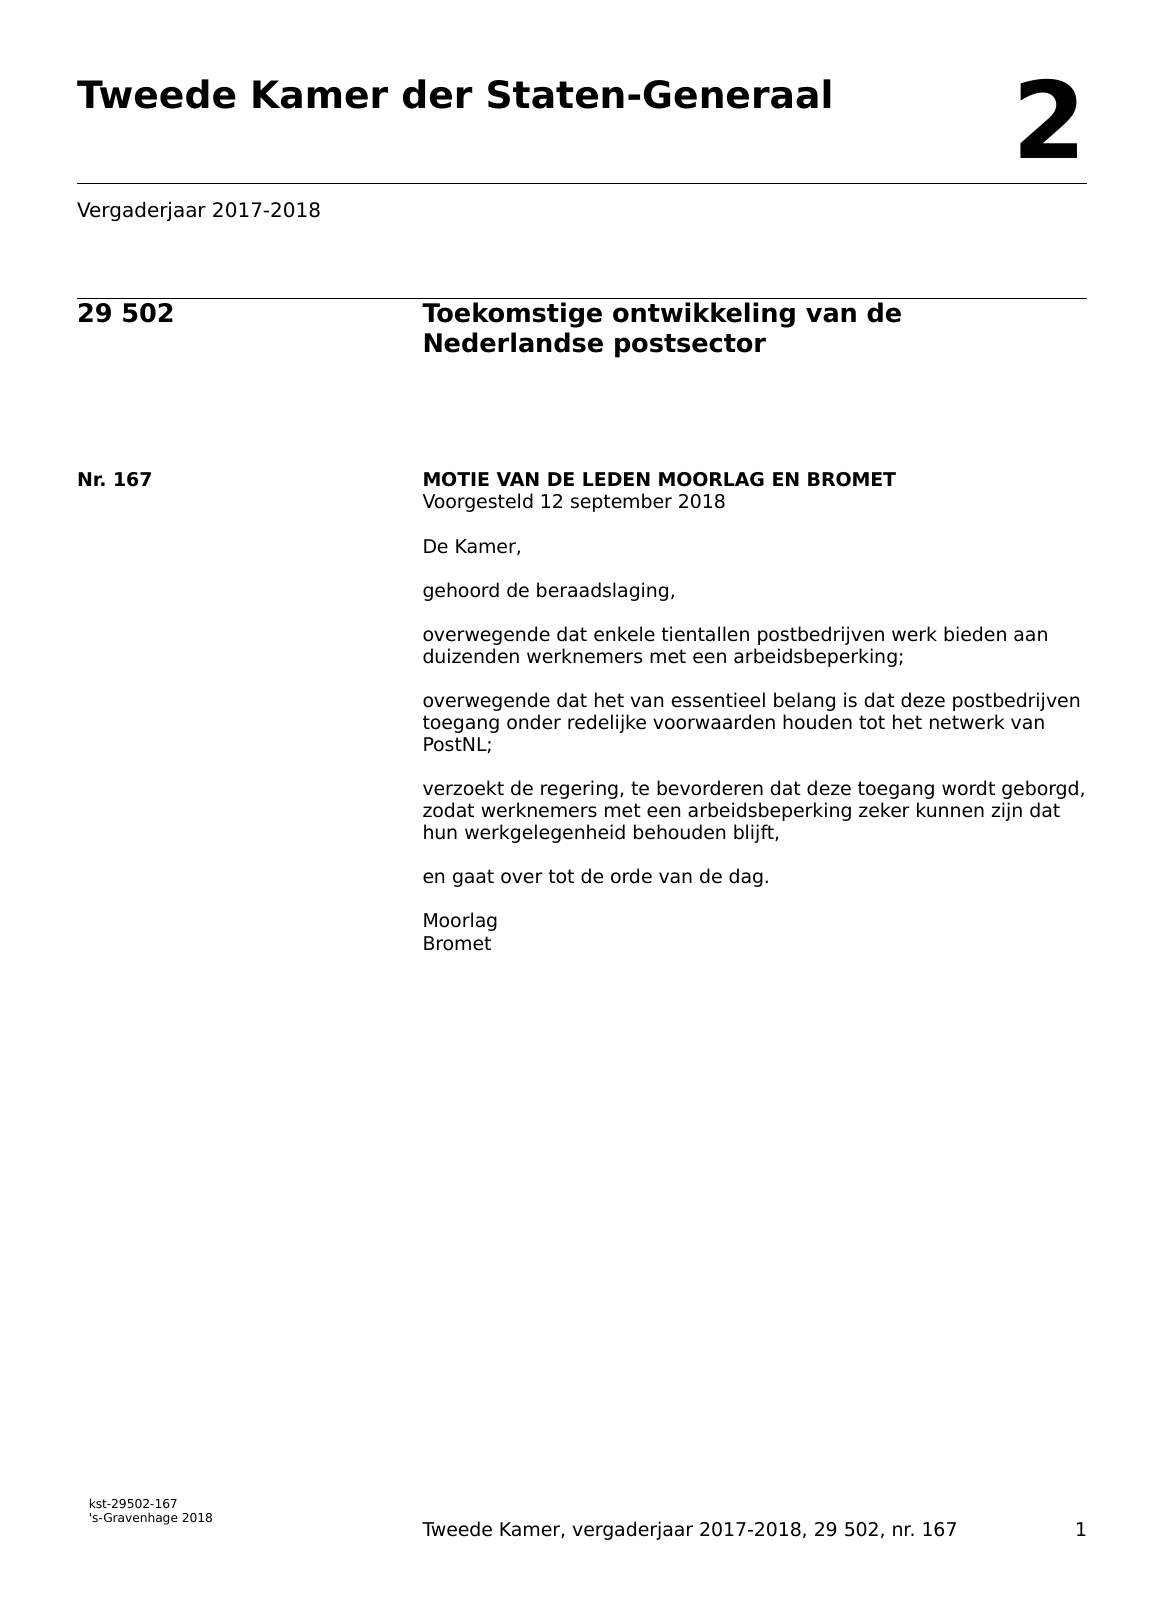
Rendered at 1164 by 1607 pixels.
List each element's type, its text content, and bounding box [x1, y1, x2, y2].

text Moorlag [422, 910, 1087, 932]
text Voorgesteld 12 september 2018 [422, 491, 1087, 513]
table_cell Vergaderjaar 2017-2018 [77, 184, 1087, 298]
text overwegende dat enkele tientallen postbedrijven werk bieden aan duizenden werknemers met een arbeidsbeperking; [422, 624, 1087, 668]
text De Kamer, [422, 536, 1087, 557]
text Bromet [422, 932, 1087, 954]
table_header Tweede Kamer der Staten-Generaal [77, 59, 886, 183]
subtitle 29 502 Toekomstige ontwikkeling van de Nederlandse postsector [77, 299, 1087, 358]
text kst-29502-167 [88, 1497, 323, 1511]
text 's-Gravenhage 2018 [88, 1511, 323, 1525]
text overwegende dat het van essentieel belang is dat deze postbedrijven toegang onder redelijke voorwaarden houden tot het netwerk van PostNL; [422, 690, 1087, 756]
text verzoekt de regering, te bevorderen dat deze toegang wordt geborgd, zodat werknemers met een arbeidsbeperking zeker kunnen zijn dat hun werkgelegenheid behouden blijft, [422, 778, 1087, 844]
text en gaat over tot de orde van de dag. [422, 866, 1087, 888]
text gehoord de beraadslaging, [422, 580, 1087, 602]
subtitle Nr. 167 MOTIE VAN DE LEDEN MOORLAG EN BROMET [77, 469, 1087, 491]
table_header 2 [886, 59, 1087, 183]
